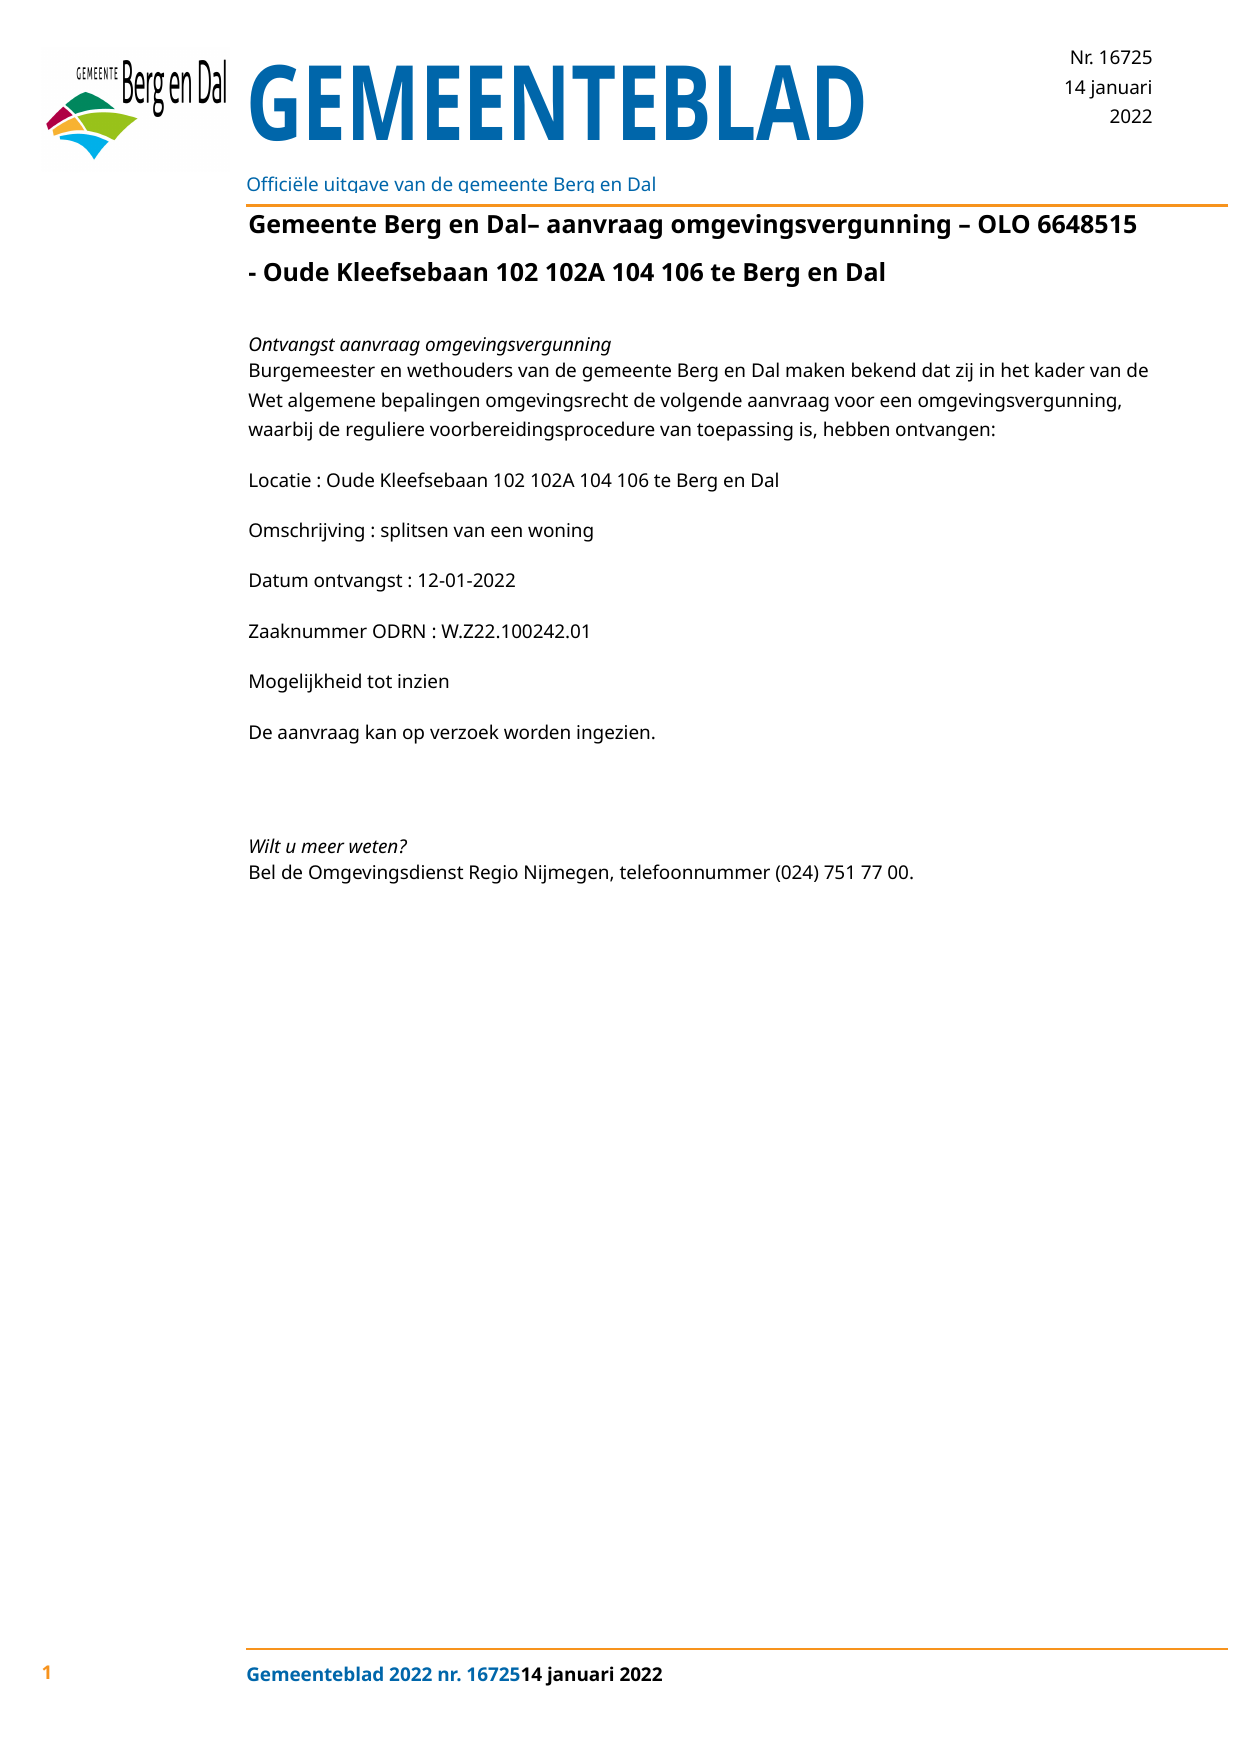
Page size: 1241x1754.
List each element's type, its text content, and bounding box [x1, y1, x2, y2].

text Zaaknummer ODRN : W.Z22.100242.01 [248, 618, 1152, 644]
text Mogelijkheid tot inzien [248, 668, 1152, 694]
text Wilt u meer weten? [248, 833, 1152, 859]
text Omschrijving : splitsen van een woning [248, 517, 1152, 543]
text Locatie : Oude Kleefsebaan 102 102A 104 106 te Berg en Dal [248, 467, 1152, 492]
text Gemeente Berg en Dal– aanvraag omgevingsvergunning – OLO 6648515 - Oude Kleefsebaan 102 102A 104 106 te Berg en Dal [248, 207, 1152, 288]
text Burgemeester en wethouders van de gemeente Berg en Dal maken bekend dat zij in het kader van de Wet algemene bepalingen omgevingsrecht de volgende aanvraag voor een omgevingsvergunning, waarbij de reguliere voorbereidingsprocedure van toepassing is, hebben ontvangen: [248, 357, 1152, 442]
text Datum ontvangst : 12-01-2022 [248, 568, 1152, 593]
text De aanvraag kan op verzoek worden ingezien. [248, 719, 1152, 744]
picture [41, 47, 231, 172]
text Ontvangst aanvraag omgevingsvergunning [248, 331, 1152, 357]
text Bel de Omgevingsdienst Regio Nijmegen, telefoonnummer (024) 751 77 00. [248, 859, 1152, 885]
